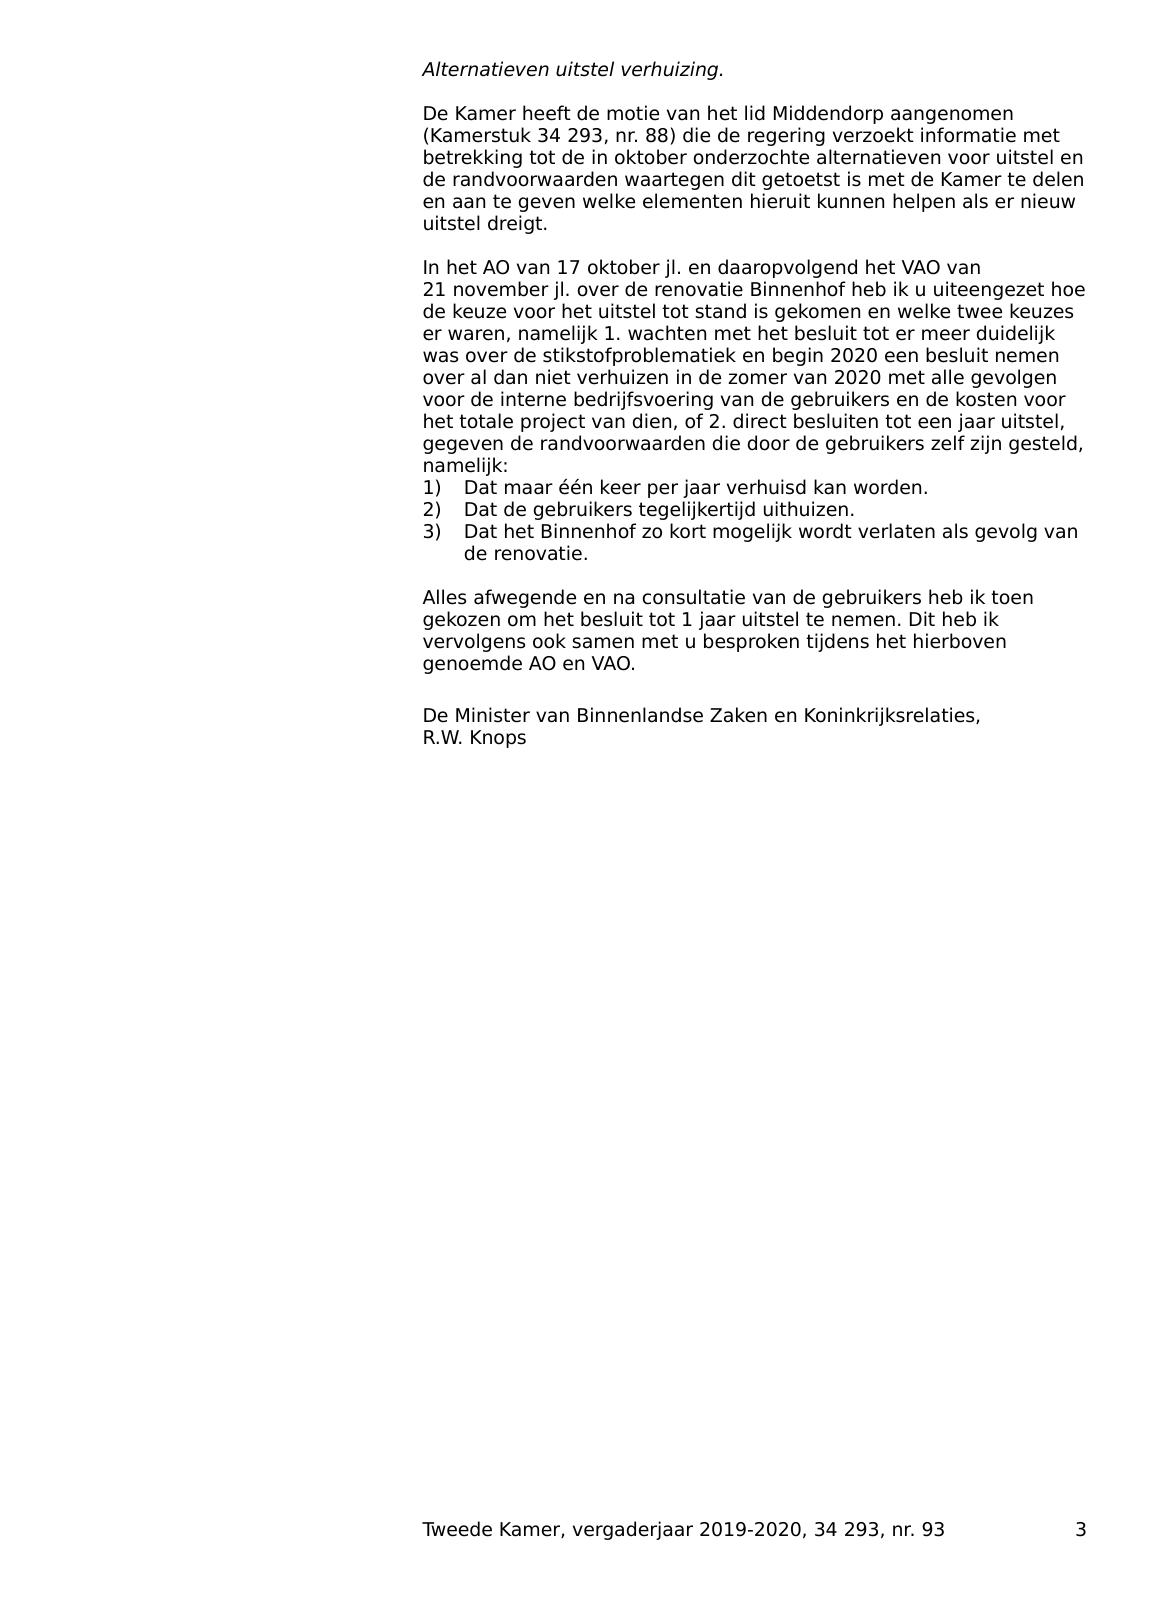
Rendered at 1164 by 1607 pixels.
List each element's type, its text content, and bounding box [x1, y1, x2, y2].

text 3) Dat het Binnenhof zo kort mogelijk wordt verlaten als gevolg van de renovatie. [422, 521, 1087, 565]
text De Kamer heeft de motie van het lid Middendorp aangenomen (Kamerstuk 34 293, nr. 88) die de regering verzoekt informatie met betrekking tot de in oktober onderzochte alternatieven voor uitstel en de randvoorwaarden waartegen dit getoetst is met de Kamer te delen en aan te geven welke elementen hieruit kunnen helpen als er nieuw uitstel dreigt. [422, 103, 1087, 235]
text In het AO van 17 oktober jl. en daaropvolgend het VAO van 21 november jl. over de renovatie Binnenhof heb ik u uiteengezet hoe de keuze voor het uitstel tot stand is gekomen en welke twee keuzes er waren, namelijk 1. wachten met het besluit tot er meer duidelijk was over de stikstofproblematiek en begin 2020 een besluit nemen over al dan niet verhuizen in de zomer van 2020 met alle gevolgen voor de interne bedrijfsvoering van de gebruikers en de kosten voor het totale project van dien, of 2. direct besluiten tot een jaar uitstel, gegeven de randvoorwaarden die door de gebruikers zelf zijn gesteld, namelijk: [422, 257, 1087, 477]
text Alles afwegende en na consultatie van de gebruikers heb ik toen gekozen om het besluit tot 1 jaar uitstel te nemen. Dit heb ik vervolgens ook samen met u besproken tijdens het hierboven genoemde AO en VAO. [422, 587, 1087, 675]
text 2) Dat de gebruikers tegelijkertijd uithuizen. [422, 499, 1087, 521]
text De Minister van Binnenlandse Zaken en Koninkrijksrelaties, R.W. Knops [422, 705, 1087, 749]
subtitle Alternatieven uitstel verhuizing. [422, 59, 1087, 81]
text 1) Dat maar één keer per jaar verhuisd kan worden. [422, 477, 1087, 499]
